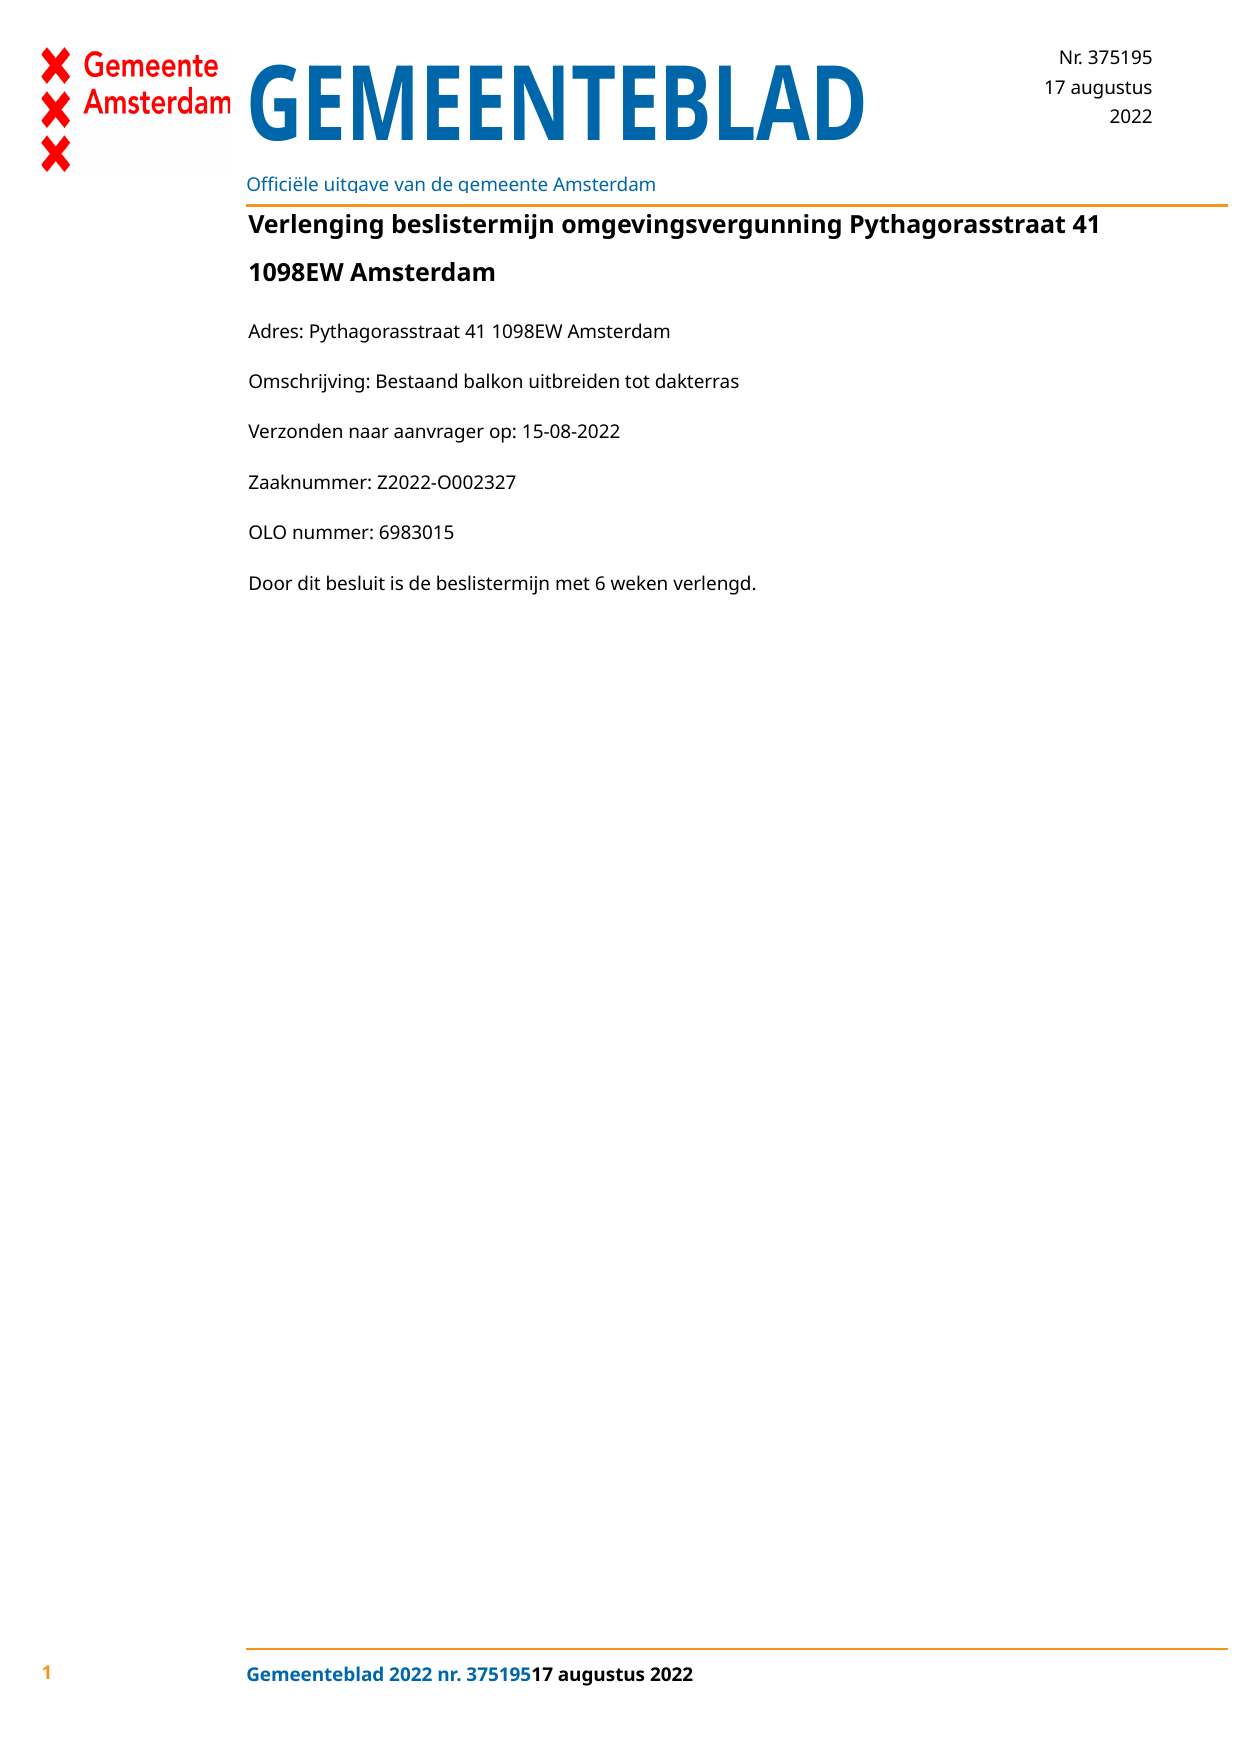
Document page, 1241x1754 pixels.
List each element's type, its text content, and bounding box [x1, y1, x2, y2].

text Adres: Pythagorasstraat 41 1098EW Amsterdam [248, 318, 1152, 344]
text Verlenging beslistermijn omgevingsvergunning Pythagorasstraat 41 1098EW Amsterdam [248, 207, 1152, 288]
text Zaaknummer: Z2022-O002327 [248, 469, 1152, 495]
text Verzonden naar aanvrager op: 15-08-2022 [248, 419, 1152, 444]
picture [41, 47, 231, 172]
text Omschrijving: Bestaand balkon uitbreiden tot dakterras [248, 368, 1152, 394]
text Door dit besluit is de beslistermijn met 6 weken verlengd. [248, 570, 1152, 596]
text OLO nummer: 6983015 [248, 519, 1152, 545]
